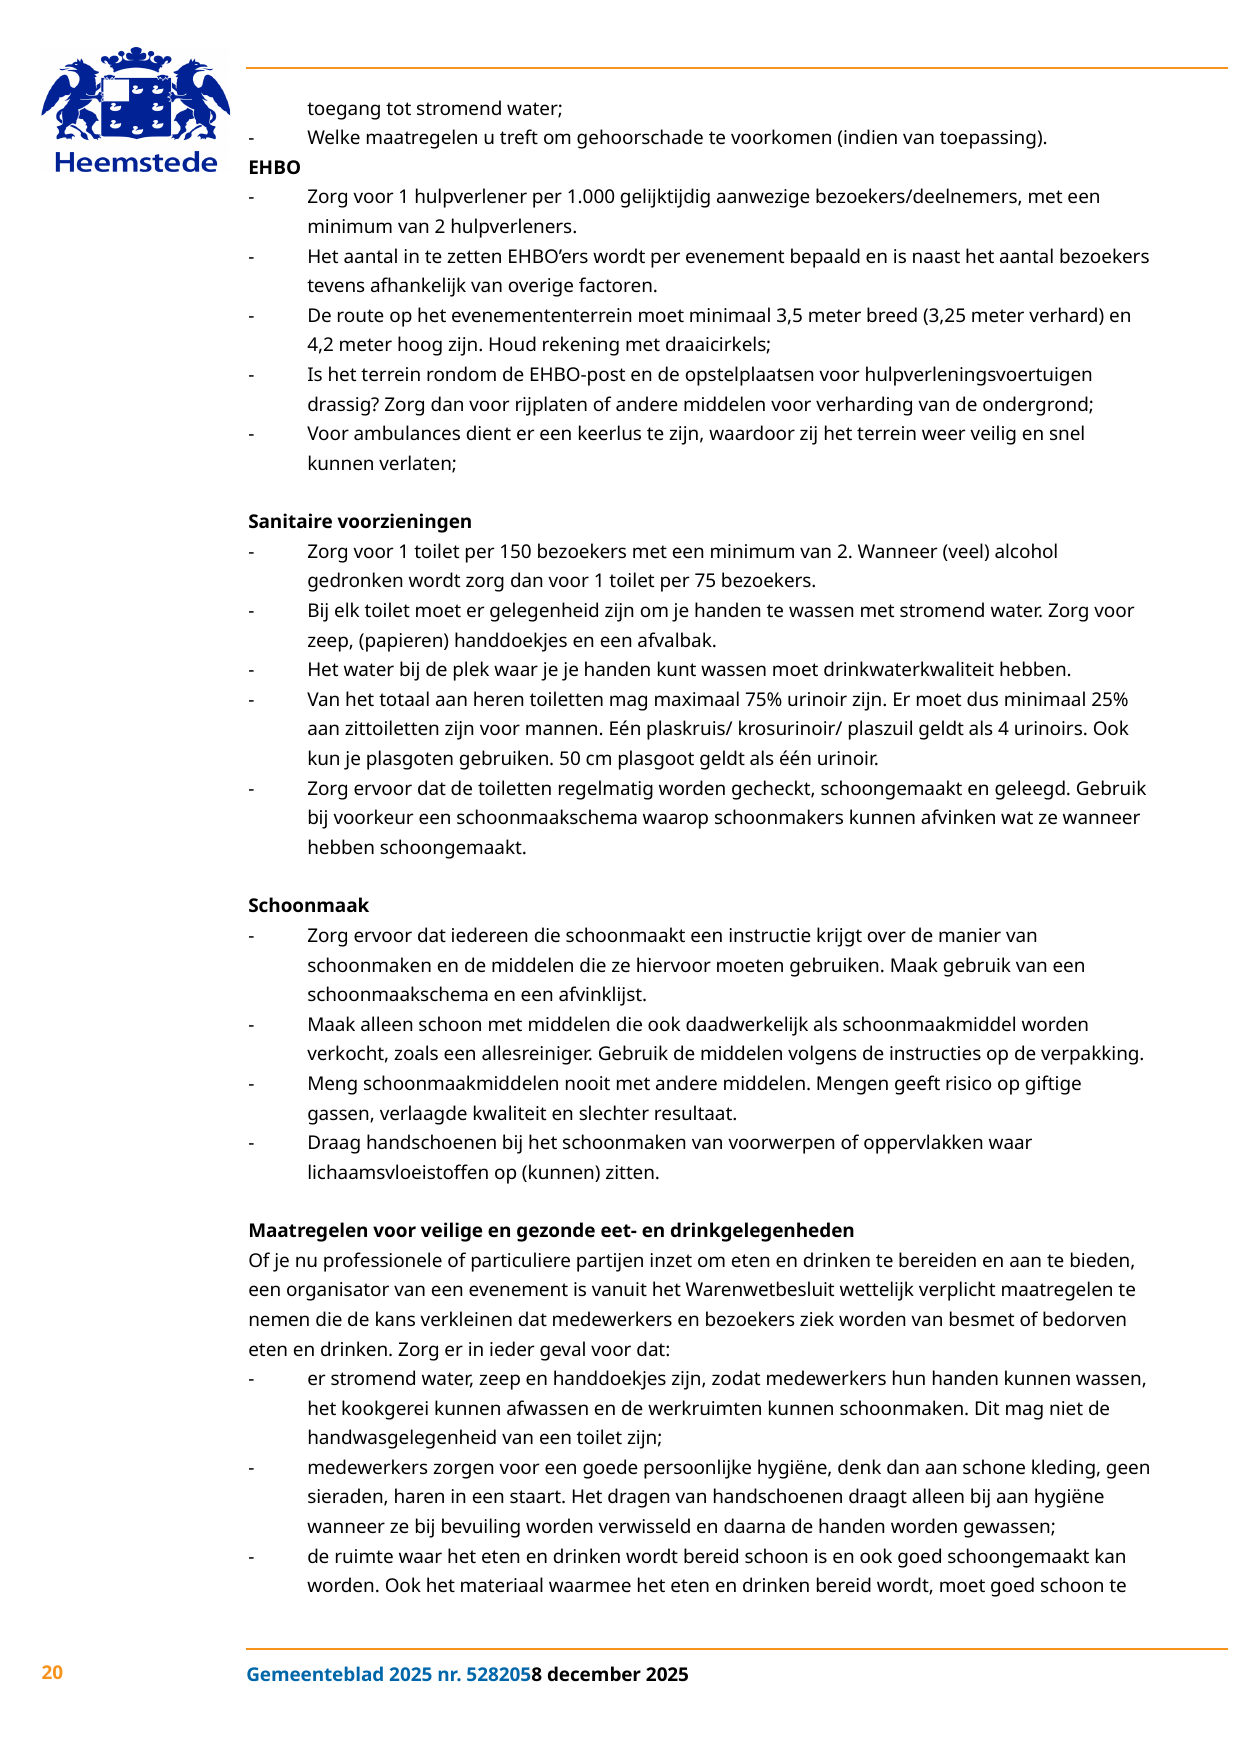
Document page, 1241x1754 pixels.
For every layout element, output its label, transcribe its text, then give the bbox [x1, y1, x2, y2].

picture [41, 47, 231, 172]
table_header Schoonmaak Zorg ervoor dat iedereen die schoonmaakt een instructie krijgt over de manier van schoonmaken en de middelen die ze hiervoor moeten gebruiken. Maak gebruik van een schoonmaakschema en een afvinklijst. Maak alleen schoon met middelen die ook daadwerkelijk als schoonmaakmiddel worden verkocht, zoals een allesreiniger. Gebruik de middelen volgens de instructies op de verpakking. Meng schoonmaakmiddelen nooit met andere middelen. Mengen geeft risico op giftige gassen, verlaagde kwaliteit en slechter resultaat. Draag handschoenen bij het schoonmaken van voorwerpen of oppervlakken waar lichaamsvloeistoffen op (kunnen) zitten. [248, 893, 1152, 1184]
table_header Sanitaire voorzieningen Zorg voor 1 toilet per 150 bezoekers met een minimum van 2. Wanneer (veel) alcohol gedronken wordt zorg dan voor 1 toilet per 75 bezoekers. Bij elk toilet moet er gelegenheid zijn om je handen te wassen met stromend water. Zorg voor zeep, (papieren) handdoekjes en een afvalbak. Het water bij de plek waar je je handen kunt wassen moet drinkwaterkwaliteit hebben. Van het totaal aan heren toiletten mag maximaal 75% urinoir zijn. Er moet dus minimaal 25% aan zittoiletten zijn voor mannen. Eén plaskruis/ krosurinoir/ plaszuil geldt als 4 urinoirs. Ook kun je plasgoten gebruiken. 50 cm plasgoot geldt als één urinoir. Zorg ervoor dat de toiletten regelmatig worden gecheckt, schoongemaakt en geleegd. Gebruik bij voorkeur een schoonmaakschema waarop schoonmakers kunnen afvinken wat ze wanneer hebben schoongemaakt. [248, 509, 1152, 860]
list toegang tot stromend water; [248, 95, 1152, 121]
table_header EHBO Zorg voor 1 hulpverlener per 1.000 gelijktijdig aanwezige bezoekers/deelnemers, met een minimum van 2 hulpverleners. Het aantal in te zetten EHBO’ers wordt per evenement bepaald en is naast het aantal bezoekers tevens afhankelijk van overige factoren. De route op het evenemententerrein moet minimaal 3,5 meter breed (3,25 meter verhard) en 4,2 meter hoog zijn. Houd rekening met draaicirkels; Is het terrein rondom de EHBO-post en de opstelplaatsen voor hulpverleningsvoertuigen drassig? Zorg dan voor rijplaten of andere middelen voor verharding van de ondergrond; Voor ambulances dient er een keerlus te zijn, waardoor zij het terrein weer veilig en snel kunnen verlaten; [248, 154, 1152, 476]
list Welke maatregelen u treft om gehoorschade te voorkomen (indien van toepassing). [248, 124, 1152, 150]
table_header Maatregelen voor veilige en gezonde eet- en drinkgelegenheden Of je nu professionele of particuliere partijen inzet om eten en drinken te bereiden en aan te bieden, een organisator van een evenement is vanuit het Warenwetbesluit wettelijk verplicht maatregelen te nemen die de kans verkleinen dat medewerkers en bezoekers ziek worden van besmet of bedorven eten en drinken. Zorg er in ieder geval voor dat: er stromend water, zeep en handdoekjes zijn, zodat medewerkers hun handen kunnen wassen, het kookgerei kunnen afwassen en de werkruimten kunnen schoonmaken. Dit mag niet de handwasgelegenheid van een toilet zijn; medewerkers zorgen voor een goede persoonlijke hygiëne, denk dan aan schone kleding, geen sieraden, haren in een staart. Het dragen van handschoenen draagt alleen bij aan hygiëne wanneer ze bij bevuiling worden verwisseld en daarna de handen worden gewassen; de ruimte waar het eten en drinken wordt bereid schoon is en ook goed schoongemaakt kan worden. Ook het materiaal waarmee het eten en drinken bereid wordt, moet goed schoon te [248, 1218, 1152, 1598]
